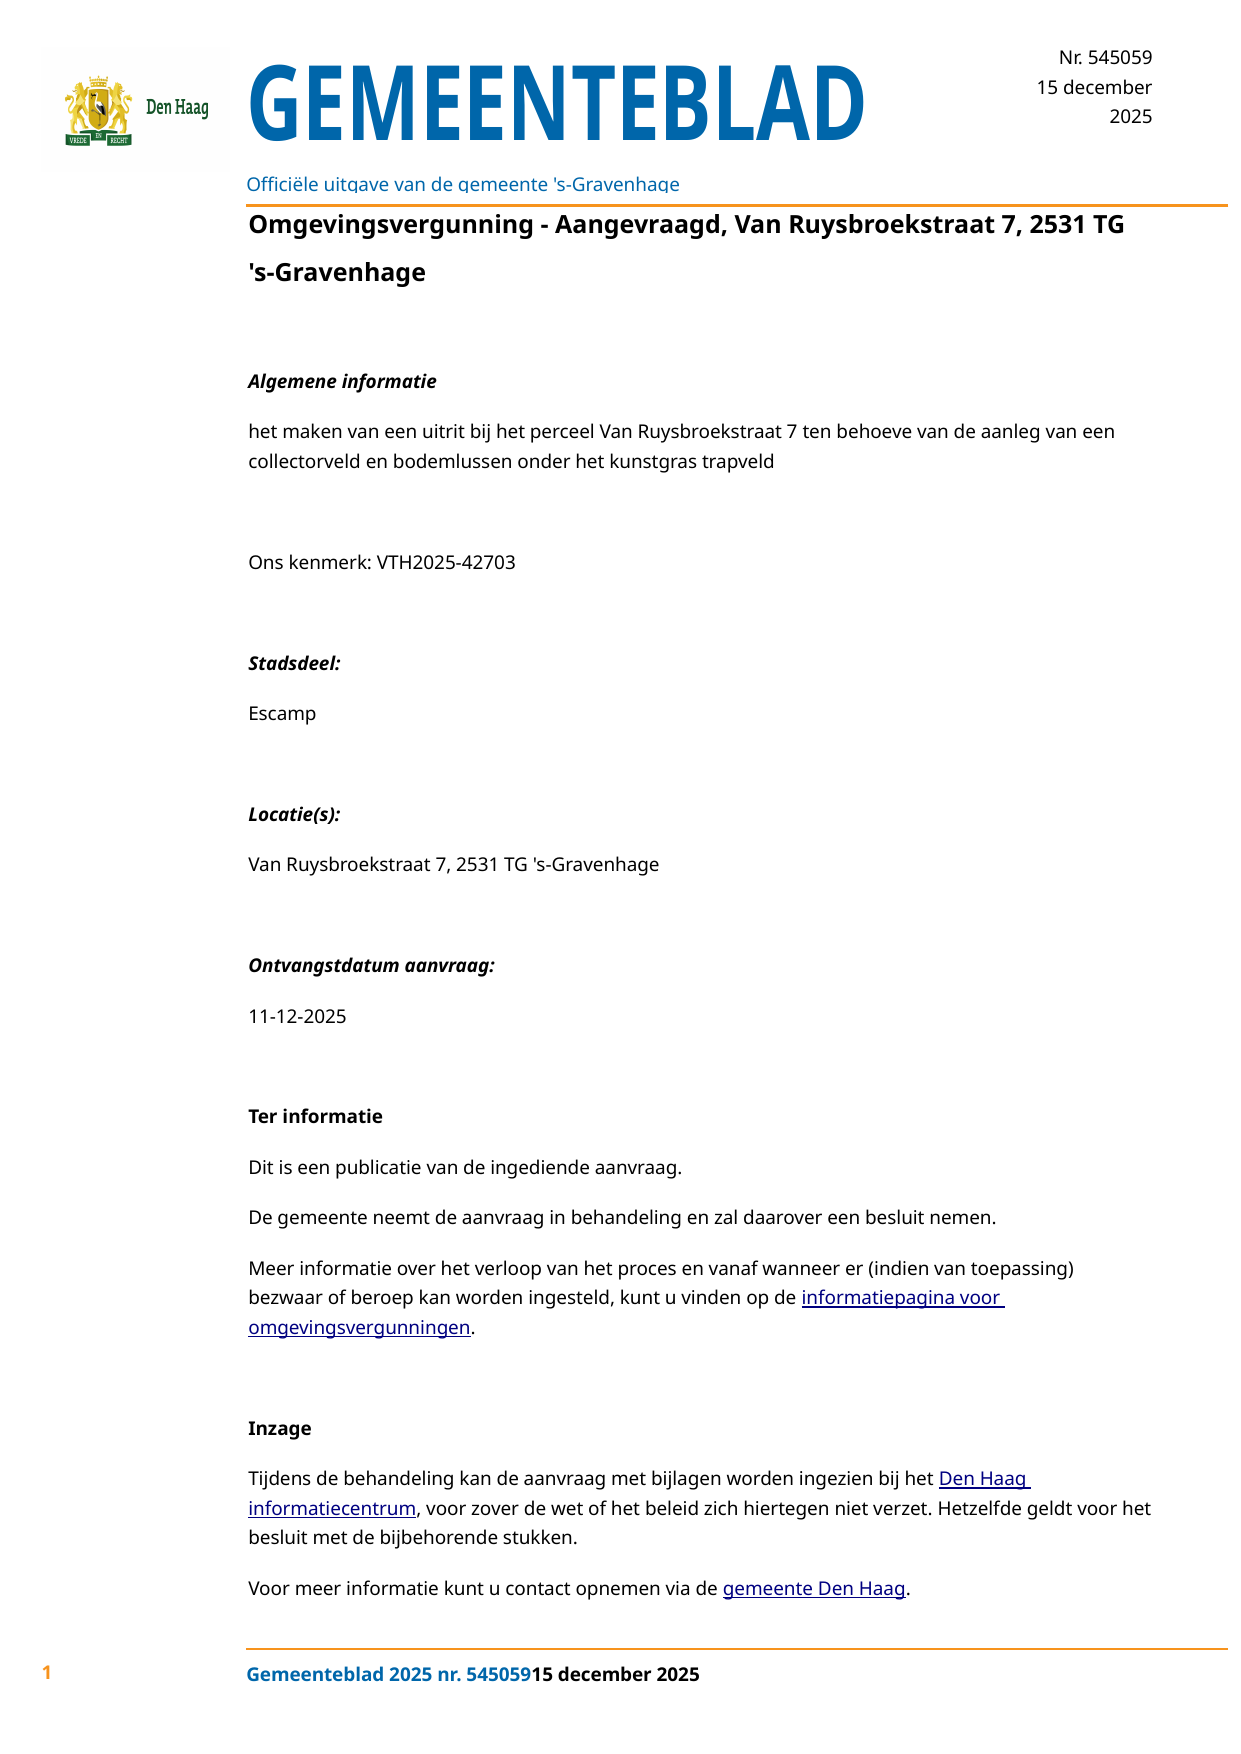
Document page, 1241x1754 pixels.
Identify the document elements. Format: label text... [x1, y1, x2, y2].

text Inzage [248, 1415, 1152, 1441]
text Tijdens de behandeling kan de aanvraag met bijlagen worden ingezien bij het Den Haag informatiecentrum, voor zover de wet of het beleid zich hiertegen niet verzet. Hetzelfde geldt voor het besluit met de bijbehorende stukken. [248, 1465, 1152, 1550]
text Ons kenmerk: VTH2025-42703 [248, 549, 1152, 575]
text Dit is een publicatie van de ingediende aanvraag. [248, 1154, 1152, 1180]
text Stadsdeel: [248, 650, 1152, 676]
text Van Ruysbroekstraat 7, 2531 TG 's-Gravenhage [248, 852, 1152, 877]
text het maken van een uitrit bij het perceel Van Ruysbroekstraat 7 ten behoeve van de aanleg van een collectorveld en bodemlussen onder het kunstgras trapveld [248, 419, 1152, 474]
text Escamp [248, 700, 1152, 726]
text Algemene informatie [248, 368, 1152, 394]
text Omgevingsvergunning - Aangevraagd, Van Ruysbroekstraat 7, 2531 TG 's-Gravenhage [248, 207, 1152, 288]
text Voor meer informatie kunt u contact opnemen via de gemeente Den Haag. [248, 1575, 1152, 1601]
text De gemeente neemt de aanvraag in behandeling en zal daarover een besluit nemen. [248, 1204, 1152, 1230]
text Meer informatie over het verloop van het proces en vanaf wanneer er (indien van toepassing) bezwaar of beroep kan worden ingesteld, kunt u vinden op de informatiepagina voor omgevingsvergunningen. [248, 1255, 1152, 1340]
text Ter informatie [248, 1104, 1152, 1129]
text 11-12-2025 [248, 1003, 1152, 1029]
text Locatie(s): [248, 801, 1152, 827]
text Ontvangstdatum aanvraag: [248, 952, 1152, 978]
picture [41, 47, 231, 172]
